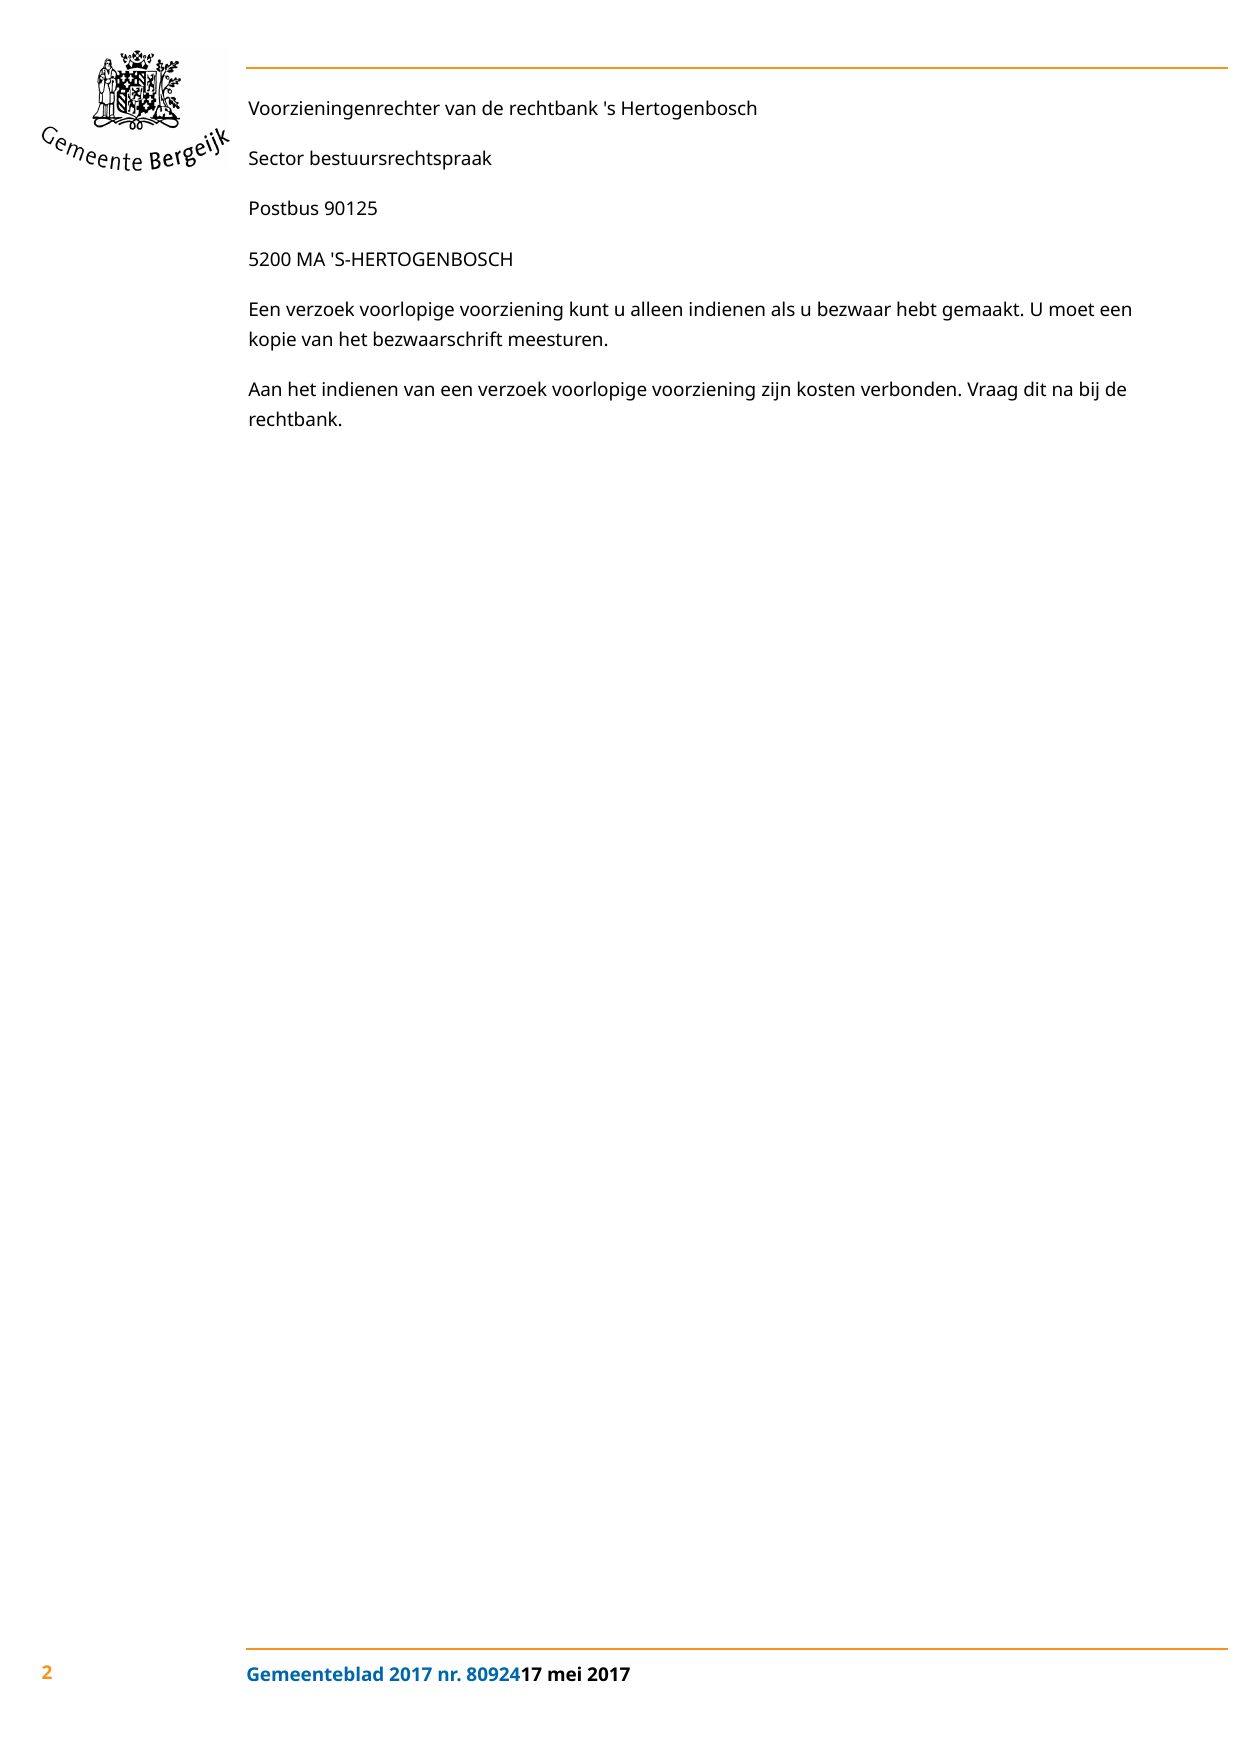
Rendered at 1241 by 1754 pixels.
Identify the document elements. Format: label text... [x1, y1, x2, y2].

text 5200 MA 'S-HERTOGENBOSCH [248, 246, 1152, 272]
text Voorzieningenrechter van de rechtbank 's Hertogenbosch [248, 95, 1152, 121]
text Sector bestuursrechtspraak [248, 145, 1152, 171]
text Aan het indienen van een verzoek voorlopige voorziening zijn kosten verbonden. Vraag dit na bij de rechtbank. [248, 376, 1152, 432]
text Postbus 90125 [248, 196, 1152, 221]
text Een verzoek voorlopige voorziening kunt u alleen indienen als u bezwaar hebt gemaakt. U moet een kopie van het bezwaarschrift meesturen. [248, 296, 1152, 352]
picture [41, 47, 231, 172]
